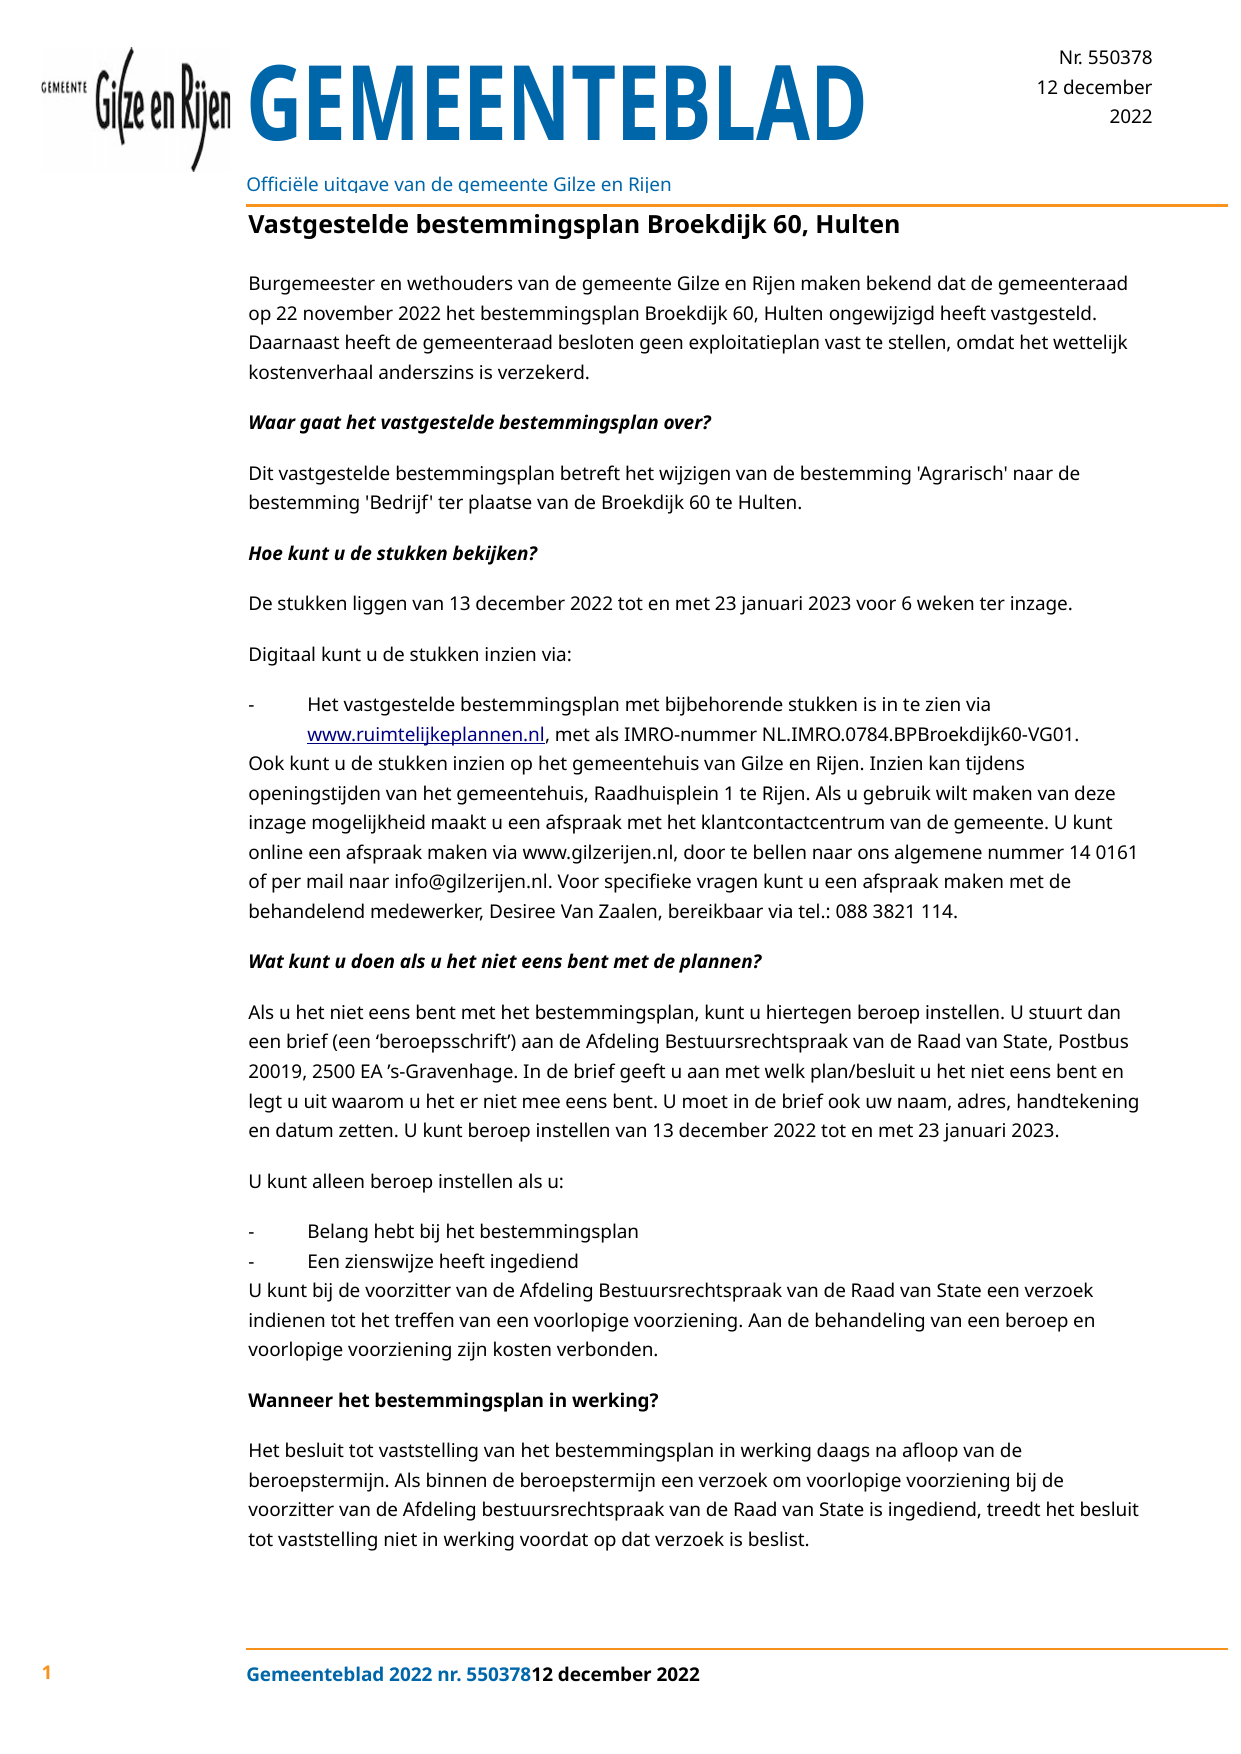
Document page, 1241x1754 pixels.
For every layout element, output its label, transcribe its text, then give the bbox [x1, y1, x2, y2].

text Wanneer het bestemmingsplan in werking? [248, 1387, 1152, 1413]
text Burgemeester en wethouders van de gemeente Gilze en Rijen maken bekend dat de gemeenteraad op 22 november 2022 het bestemmingsplan Broekdijk 60, Hulten ongewijzigd heeft vastgesteld. Daarnaast heeft de gemeenteraad besloten geen exploitatieplan vast te stellen, omdat het wettelijk kostenverhaal anderszins is verzekerd. [248, 270, 1152, 385]
list Belang hebt bij het bestemmingsplan [248, 1218, 1152, 1244]
text U kunt alleen beroep instellen als u: [248, 1168, 1152, 1193]
text Digitaal kunt u de stukken inzien via: [248, 641, 1152, 666]
text Als u het niet eens bent met het bestemmingsplan, kunt u hiertegen beroep instellen. U stuurt dan een brief (een ‘beroepsschrift’) aan de Afdeling Bestuursrechtspraak van de Raad van State, Postbus 20019, 2500 EA ’s-Gravenhage. In de brief geeft u aan met welk plan/besluit u het niet eens bent en legt u uit waarom u het er niet mee eens bent. U moet in de brief ook uw naam, adres, handtekening en datum zetten. U kunt beroep instellen van 13 december 2022 tot en met 23 januari 2023. [248, 999, 1152, 1143]
text De stukken liggen van 13 december 2022 tot en met 23 januari 2023 voor 6 weken ter inzage. [248, 590, 1152, 616]
text U kunt bij de voorzitter van de Afdeling Bestuursrechtspraak van de Raad van State een verzoek indienen tot het treffen van een voorlopige voorziening. Aan de behandeling van een beroep en voorlopige voorziening zijn kosten verbonden. [248, 1277, 1152, 1362]
list Een zienswijze heeft ingediend [248, 1248, 1152, 1273]
text Vastgestelde bestemmingsplan Broekdijk 60, Hulten [248, 207, 1152, 241]
text Dit vastgestelde bestemmingsplan betreft het wijzigen van de bestemming 'Agrarisch' naar de bestemming 'Bedrijf' ter plaatse van de Broekdijk 60 te Hulten. [248, 460, 1152, 515]
text Hoe kunt u de stukken bekijken? [248, 540, 1152, 566]
text Het besluit tot vaststelling van het bestemmingsplan in werking daags na afloop van de beroepstermijn. Als binnen de beroepstermijn een verzoek om voorlopige voorziening bij de voorzitter van de Afdeling bestuursrechtspraak van de Raad van State is ingediend, treedt het besluit tot vaststelling niet in werking voordat op dat verzoek is beslist. [248, 1437, 1152, 1552]
text Waar gaat het vastgestelde bestemmingsplan over? [248, 409, 1152, 435]
list Het vastgestelde bestemmingsplan met bijbehorende stukken is in te zien via www.ruimtelijkeplannen.nl, met als IMRO-nummer NL.IMRO.0784.BPBroekdijk60-VG01. [248, 691, 1152, 746]
text Wat kunt u doen als u het niet eens bent met de plannen? [248, 949, 1152, 974]
picture [41, 47, 231, 172]
text Ook kunt u de stukken inzien op het gemeentehuis van Gilze en Rijen. Inzien kan tijdens openingstijden van het gemeentehuis, Raadhuisplein 1 te Rijen. Als u gebruik wilt maken van deze inzage mogelijkheid maakt u een afspraak met het klantcontactcentrum van de gemeente. U kunt online een afspraak maken via www.gilzerijen.nl, door te bellen naar ons algemene nummer 14 0161 of per mail naar info@gilzerijen.nl. Voor specifieke vragen kunt u een afspraak maken met de behandelend medewerker, Desiree Van Zaalen, bereikbaar via tel.: 088 3821 114. [248, 750, 1152, 924]
